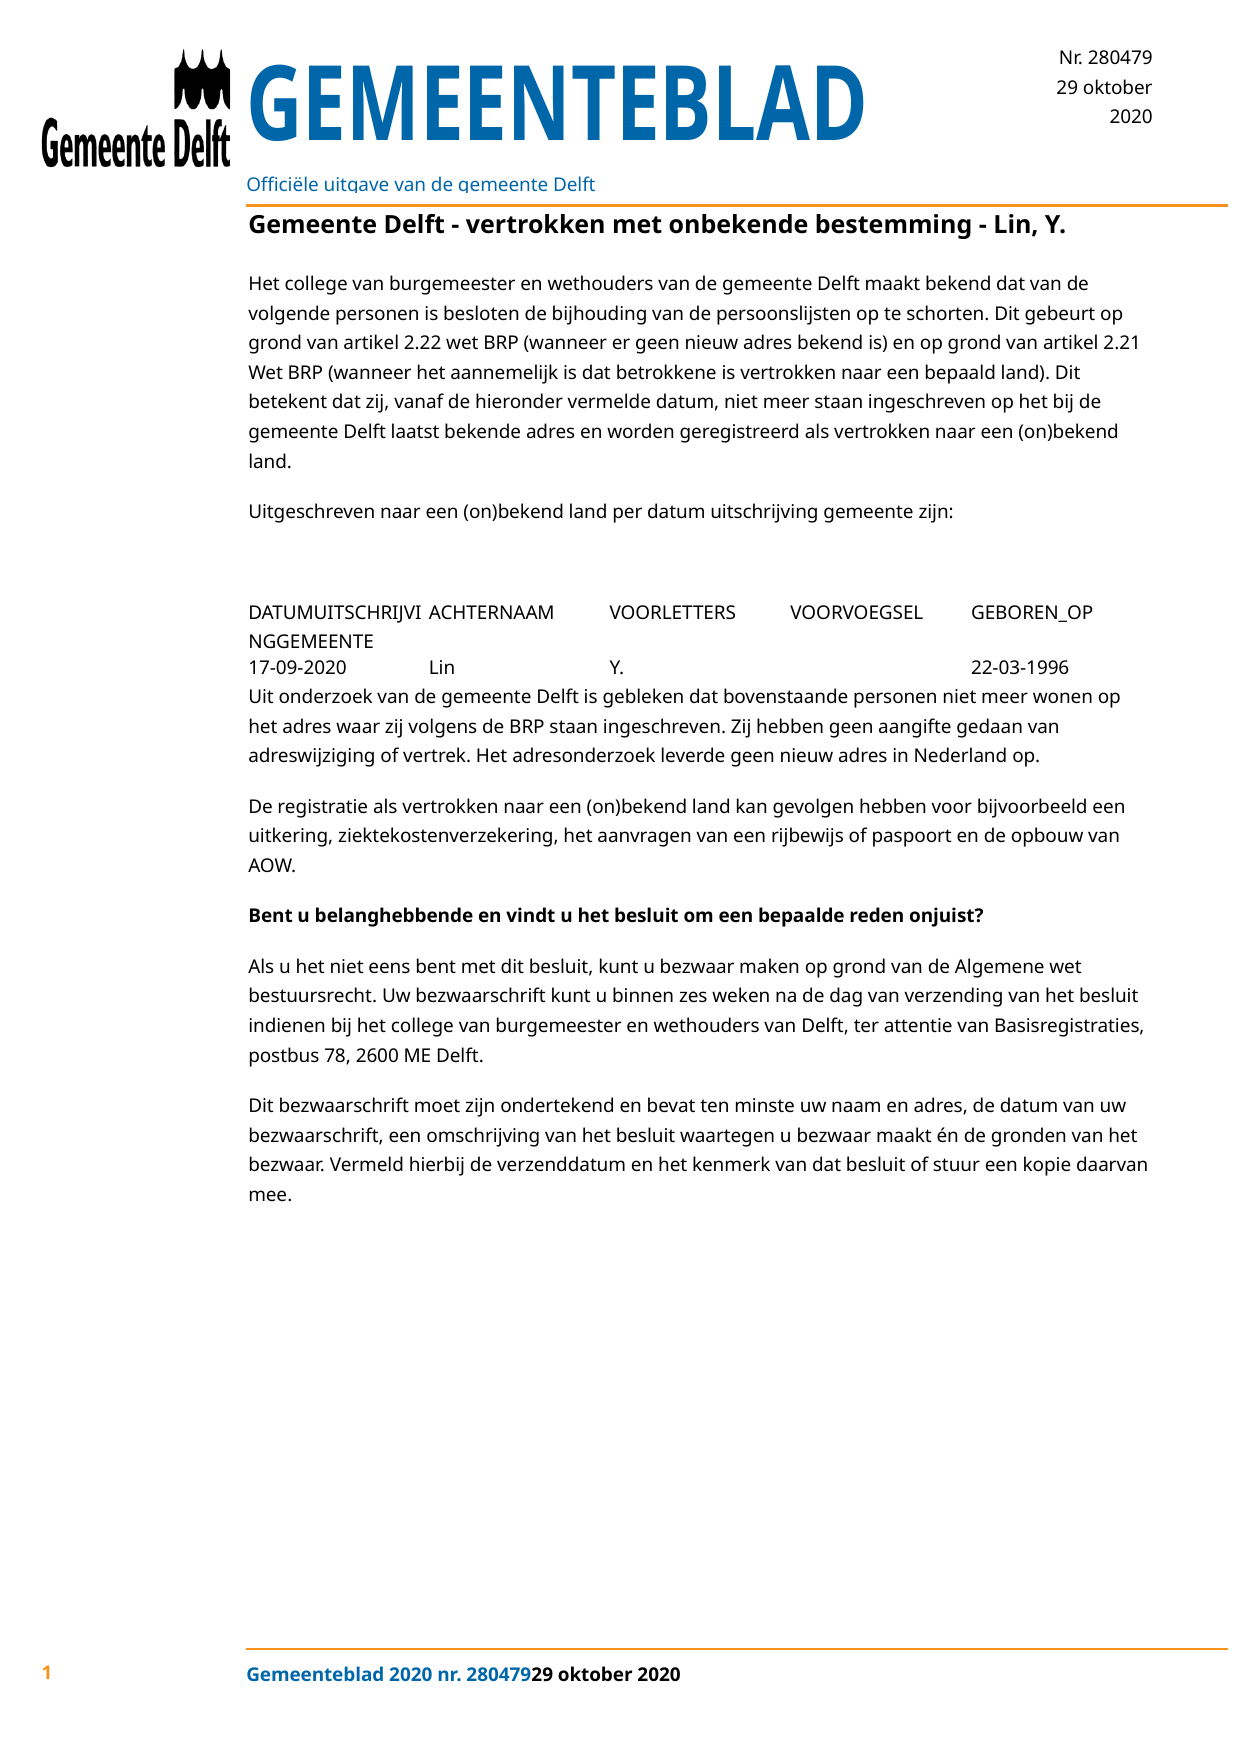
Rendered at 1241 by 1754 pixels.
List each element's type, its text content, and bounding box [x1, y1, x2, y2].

table_header GEBOREN_OP [971, 599, 1152, 654]
text De registratie als vertrokken naar een (on)bekend land kan gevolgen hebben voor bijvoorbeeld een uitkering, ziektekostenverzekering, het aanvragen van een rijbewijs of paspoort en de opbouw van AOW. [248, 793, 1152, 878]
table_cell 22-03-1996 [971, 655, 1152, 680]
table_header DATUMUITSCHRIJVINGGEMEENTE [248, 599, 429, 654]
text Uit onderzoek van de gemeente Delft is gebleken dat bovenstaande personen niet meer wonen op het adres waar zij volgens de BRP staan ingeschreven. Zij hebben geen aangifte gedaan van adreswijziging of vertrek. Het adresonderzoek leverde geen nieuw adres in Nederland op. [248, 683, 1152, 768]
text Het college van burgemeester en wethouders van de gemeente Delft maakt bekend dat van de volgende personen is besloten de bijhouding van de persoonslijsten op te schorten. Dit gebeurt op grond van artikel 2.22 wet BRP (wanneer er geen nieuw adres bekend is) en op grond van artikel 2.21 Wet BRP (wanneer het aannemelijk is dat betrokkene is vertrokken naar een bepaald land). Dit betekent dat zij, vanaf de hieronder vermelde datum, niet meer staan ingeschreven op het bij de gemeente Delft laatst bekende adres en worden geregistreerd als vertrokken naar een (on)bekend land. [248, 270, 1152, 473]
text Uitgeschreven naar een (on)bekend land per datum uitschrijving gemeente zijn: [248, 498, 1152, 524]
table_header VOORVOEGSEL [790, 599, 971, 654]
picture [41, 47, 231, 172]
table_header ACHTERNAAM [429, 599, 609, 654]
table_cell [790, 655, 971, 680]
table_header VOORLETTERS [609, 599, 790, 654]
text Gemeente Delft - vertrokken met onbekende bestemming - Lin, Y. [248, 207, 1152, 241]
text Dit bezwaarschrift moet zijn ondertekend en bevat ten minste uw naam en adres, de datum van uw bezwaarschrift, een omschrijving van het besluit waartegen u bezwaar maakt én de gronden van het bezwaar. Vermeld hierbij de verzenddatum en het kenmerk van dat besluit of stuur een kopie daarvan mee. [248, 1092, 1152, 1207]
table_cell Lin [429, 655, 609, 680]
table_cell 17-09-2020 [248, 655, 429, 680]
text Bent u belanghebbende en vindt u het besluit om een bepaalde reden onjuist? [248, 903, 1152, 928]
table_cell Y. [609, 655, 790, 680]
text Als u het niet eens bent met dit besluit, kunt u bezwaar maken op grond van de Algemene wet bestuursrecht. Uw bezwaarschrift kunt u binnen zes weken na de dag van verzending van het besluit indienen bij het college van burgemeester en wethouders van Delft, ter attentie van Basisregistraties, postbus 78, 2600 ME Delft. [248, 953, 1152, 1067]
